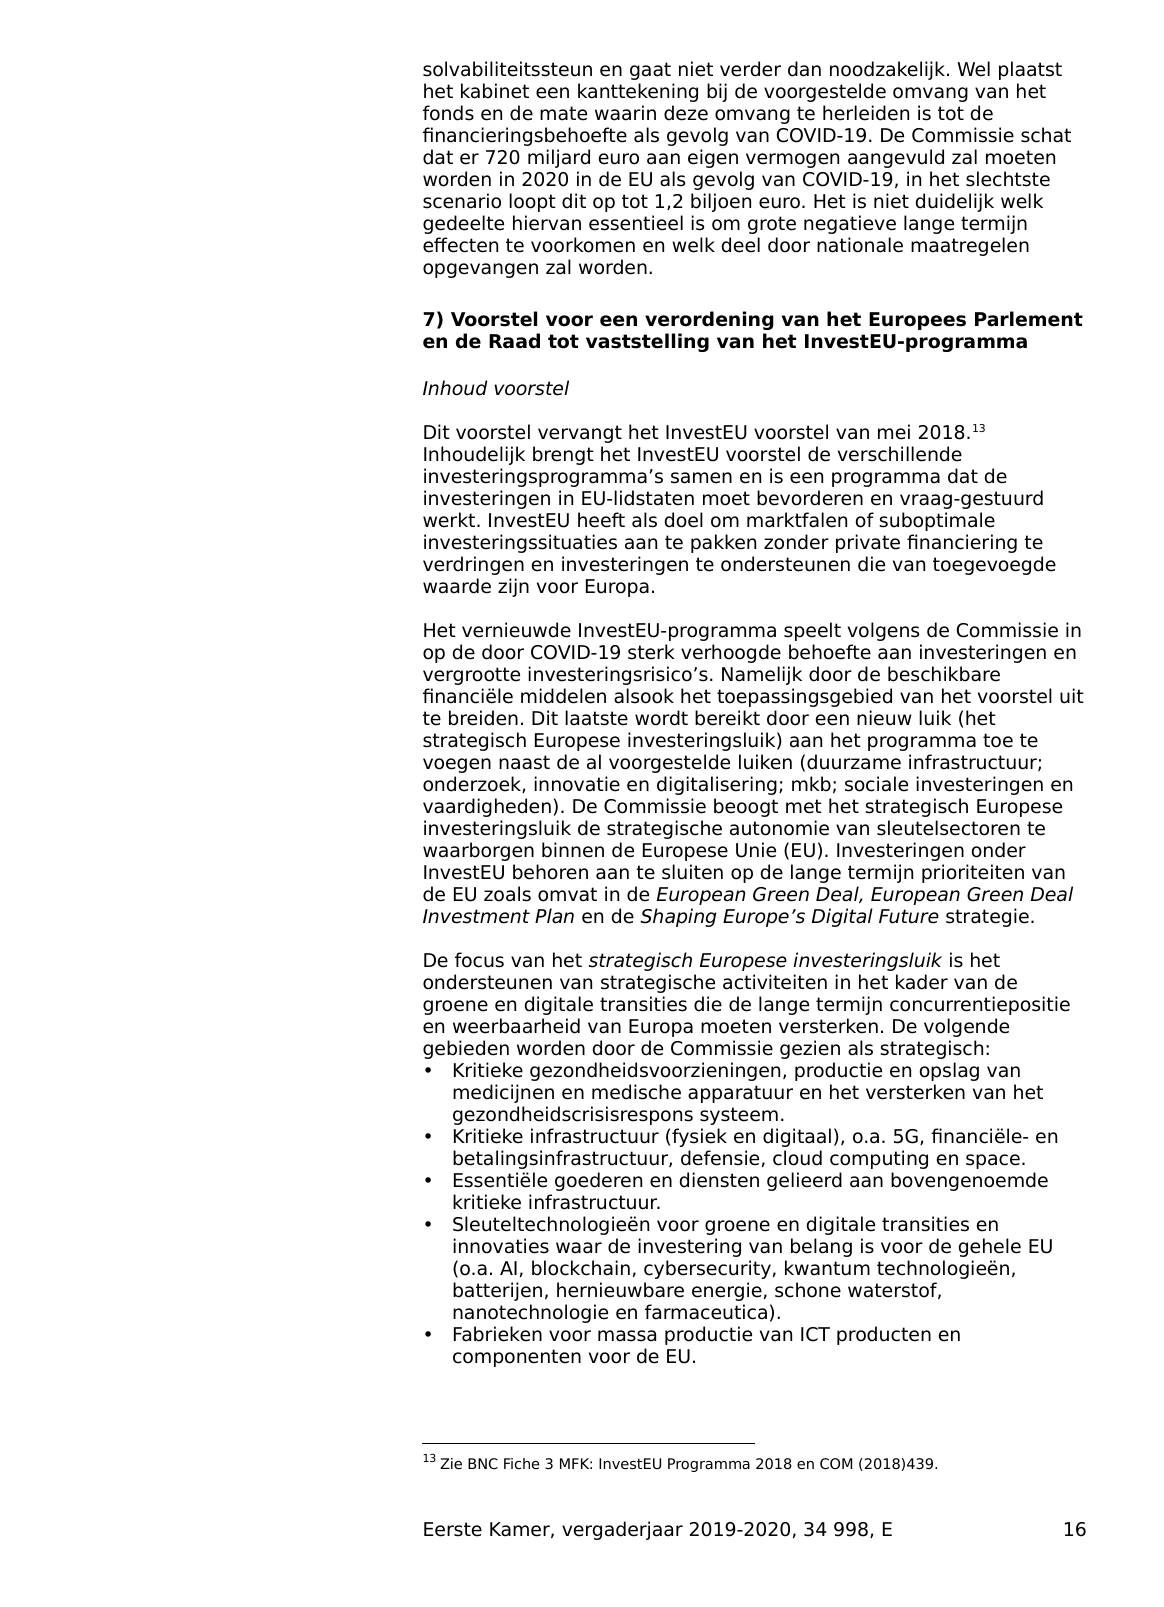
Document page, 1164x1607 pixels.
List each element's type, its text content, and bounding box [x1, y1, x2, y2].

text Het vernieuwde InvestEU-programma speelt volgens de Commissie in op de door COVID-19 sterk verhoogde behoefte aan investeringen en vergrootte investeringsrisico’s. Namelijk door de beschikbare financiële middelen alsook het toepassingsgebied van het voorstel uit te breiden. Dit laatste wordt bereikt door een nieuw luik (het strategisch Europese investeringsluik) aan het programma toe te voegen naast de al voorgestelde luiken (duurzame infrastructuur; onderzoek, innovatie en digitalisering; mkb; sociale investeringen en vaardigheden). De Commissie beoogt met het strategisch Europese investeringsluik de strategische autonomie van sleutelsectoren te waarborgen binnen de Europese Unie (EU). Investeringen onder InvestEU behoren aan te sluiten op de lange termijn prioriteiten van de EU zoals omvat in de European Green Deal, European Green Deal Investment Plan en de Shaping Europe’s Digital Future strategie. [422, 620, 1087, 928]
text De focus van het strategisch Europese investeringsluik is het ondersteunen van strategische activiteiten in het kader van de groene en digitale transities die de lange termijn concurrentiepositie en weerbaarheid van Europa moeten versterken. De volgende gebieden worden door de Commissie gezien als strategisch: [422, 950, 1087, 1060]
text Dit voorstel vervangt het InvestEU voorstel van mei 2018. Inhoudelijk brengt het InvestEU voorstel de verschillende investeringsprogramma’s samen en is een programma dat de investeringen in EU-lidstaten moet bevorderen en vraag-gestuurd werkt. InvestEU heeft als doel om marktfalen of suboptimale investeringssituaties aan te pakken zonder private financiering te verdringen en investeringen te ondersteunen die van toegevoegde waarde zijn voor Europa. [422, 422, 1087, 598]
text solvabiliteitssteun en gaat niet verder dan noodzakelijk. Wel plaatst het kabinet een kanttekening bij de voorgestelde omvang van het fonds en de mate waarin deze omvang te herleiden is tot de financieringsbehoefte als gevolg van COVID-19. De Commissie schat dat er 720 miljard euro aan eigen vermogen aangevuld zal moeten worden in 2020 in de EU als gevolg van COVID-19, in het slechtste scenario loopt dit op tot 1,2 biljoen euro. Het is niet duidelijk welk gedeelte hiervan essentieel is om grote negatieve lange termijn effecten te voorkomen en welk deel door nationale maatregelen opgevangen zal worden. [422, 59, 1087, 279]
subtitle Inhoud voorstel [422, 378, 1087, 400]
text • Kritieke gezondheidsvoorzieningen, productie en opslag van medicijnen en medische apparatuur en het versterken van het gezondheidscrisisrespons systeem. [422, 1060, 1087, 1126]
text • Kritieke infrastructuur (fysiek en digitaal), o.a. 5G, financiële- en betalingsinfrastructuur, defensie, cloud computing en space. [422, 1126, 1087, 1170]
text Zie BNC Fiche 3 MFK: InvestEU Programma 2018 en COM (2018)439. [422, 1452, 1087, 1474]
subtitle 7) Voorstel voor een verordening van het Europees Parlement en de Raad tot vaststelling van het InvestEU-programma [422, 309, 1087, 353]
text • Sleuteltechnologieën voor groene en digitale transities en innovaties waar de investering van belang is voor de gehele EU (o.a. AI, blockchain, cybersecurity, kwantum technologieën, batterijen, hernieuwbare energie, schone waterstof, nanotechnologie en farmaceutica). [422, 1214, 1087, 1323]
text • Fabrieken voor massa productie van ICT producten en componenten voor de EU. [422, 1323, 1087, 1367]
text • Essentiële goederen en diensten gelieerd aan bovengenoemde kritieke infrastructuur. [422, 1170, 1087, 1214]
